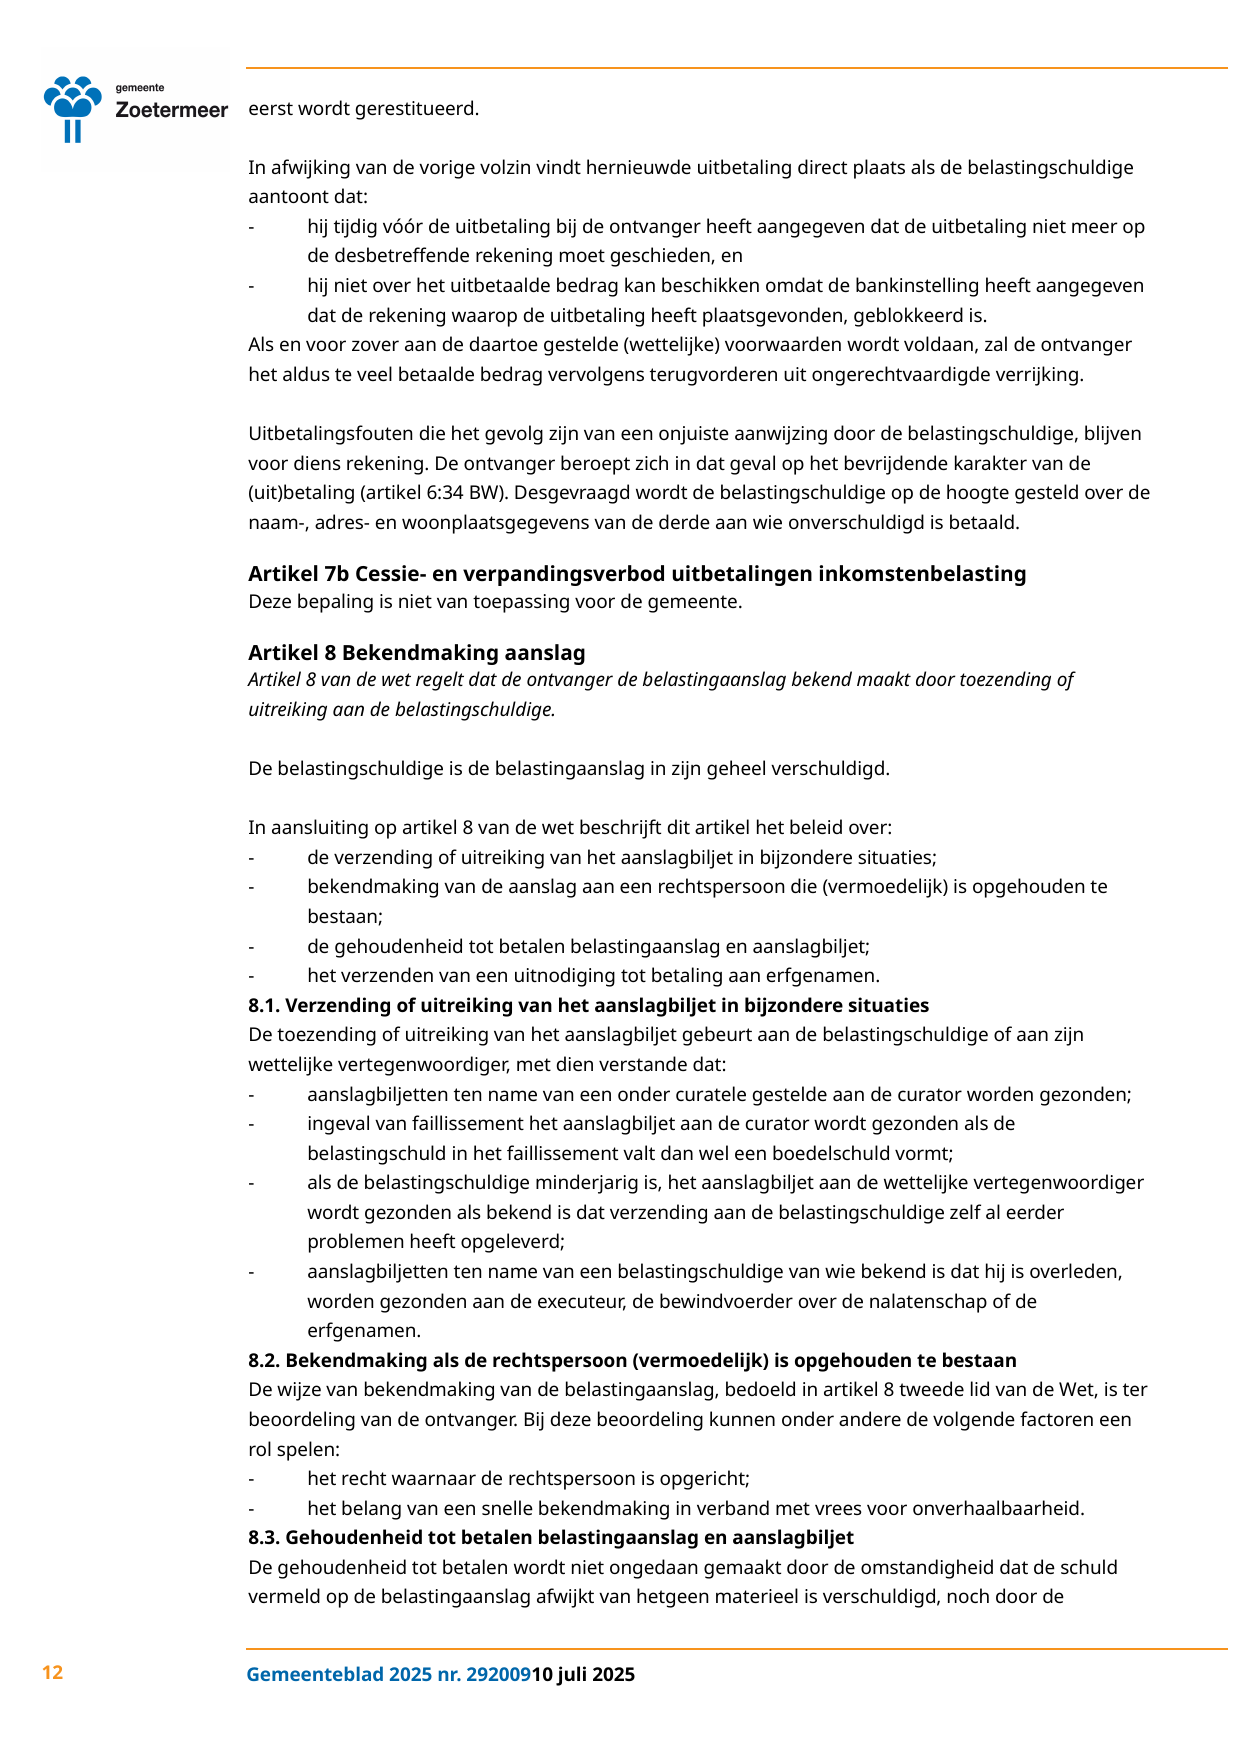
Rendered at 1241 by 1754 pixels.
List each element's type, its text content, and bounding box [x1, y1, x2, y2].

list hij tijdig vóór de uitbetaling bij de ontvanger heeft aangegeven dat de uitbetaling niet meer op de desbetreffende rekening moet geschieden, en [248, 213, 1152, 268]
text De wijze van bekendmaking van de belastingaanslag, bedoeld in artikel 8 tweede lid van de Wet, is ter beoordeling van de ontvanger. Bij deze beoordeling kunnen onder andere de volgende factoren een rol spelen: [248, 1377, 1152, 1462]
text In afwijking van de vorige volzin vindt hernieuwde uitbetaling direct plaats als de belastingschuldige aantoont dat: [248, 154, 1152, 209]
list hij niet over het uitbetaalde bedrag kan beschikken omdat de bankinstelling heeft aangegeven dat de rekening waarop de uitbetaling heeft plaatsgevonden, geblokkeerd is. [248, 272, 1152, 328]
text De belastingschuldige is de belastingaanslag in zijn geheel verschuldigd. [248, 755, 1152, 781]
text In aansluiting op artikel 8 van de wet beschrijft dit artikel het beleid over: [248, 814, 1152, 840]
text 8.1. Verzending of uitreiking van het aanslagbiljet in bijzondere situaties [248, 992, 1152, 1018]
text 8.3. Gehoudenheid tot betalen belastingaanslag en aanslagbiljet [248, 1524, 1152, 1550]
list aanslagbiljetten ten name van een belastingschuldige van wie bekend is dat hij is overleden, worden gezonden aan de executeur, de bewindvoerder over de nalatenschap of de erfgenamen. [248, 1258, 1152, 1343]
list het recht waarnaar de rechtspersoon is opgericht; [248, 1465, 1152, 1491]
text Artikel 8 Bekendmaking aanslag [248, 638, 1152, 667]
text eerst wordt gerestitueerd. [248, 95, 1152, 121]
picture [41, 47, 231, 172]
list aanslagbiljetten ten name van een onder curatele gestelde aan de curator worden gezonden; [248, 1081, 1152, 1107]
list de gehoudenheid tot betalen belastingaanslag en aanslagbiljet; [248, 933, 1152, 959]
list de verzending of uitreiking van het aanslagbiljet in bijzondere situaties; [248, 844, 1152, 870]
list ingeval van faillissement het aanslagbiljet aan de curator wordt gezonden als de belastingschuld in het faillissement valt dan wel een boedelschuld vormt; [248, 1110, 1152, 1166]
text Artikel 8 van de wet regelt dat de ontvanger de belastingaanslag bekend maakt door toezending of uitreiking aan de belastingschuldige. [248, 667, 1152, 722]
text Artikel 7b Cessie- en verpandingsverbod uitbetalingen inkomstenbelasting [248, 559, 1152, 588]
text 8.2. Bekendmaking als de rechtspersoon (vermoedelijk) is opgehouden te bestaan [248, 1347, 1152, 1373]
list het verzenden van een uitnodiging tot betaling aan erfgenamen. [248, 962, 1152, 988]
text Als en voor zover aan de daartoe gestelde (wettelijke) voorwaarden wordt voldaan, zal de ontvanger het aldus te veel betaalde bedrag vervolgens terugvorderen uit ongerechtvaardigde verrijking. [248, 331, 1152, 387]
text De gehoudenheid tot betalen wordt niet ongedaan gemaakt door de omstandigheid dat de schuld vermeld op de belastingaanslag afwijkt van hetgeen materieel is verschuldigd, noch door de [248, 1554, 1152, 1609]
text Uitbetalingsfouten die het gevolg zijn van een onjuiste aanwijzing door de belastingschuldige, blijven voor diens rekening. De ontvanger beroept zich in dat geval op het bevrijdende karakter van de (uit)betaling (artikel 6:34 BW). Desgevraagd wordt de belastingschuldige op de hoogte gesteld over de naam-, adres- en woonplaatsgegevens van de derde aan wie onverschuldigd is betaald. [248, 420, 1152, 535]
list het belang van een snelle bekendmaking in verband met vrees voor onverhaalbaarheid. [248, 1495, 1152, 1521]
text De toezending of uitreiking van het aanslagbiljet gebeurt aan de belastingschuldige of aan zijn wettelijke vertegenwoordiger, met dien verstande dat: [248, 1022, 1152, 1077]
list bekendmaking van de aanslag aan een rechtspersoon die (vermoedelijk) is opgehouden te bestaan; [248, 874, 1152, 929]
list als de belastingschuldige minderjarig is, het aanslagbiljet aan de wettelijke vertegenwoordiger wordt gezonden als bekend is dat verzending aan de belastingschuldige zelf al eerder problemen heeft opgeleverd; [248, 1169, 1152, 1254]
text Deze bepaling is niet van toepassing voor de gemeente. [248, 588, 1152, 613]
